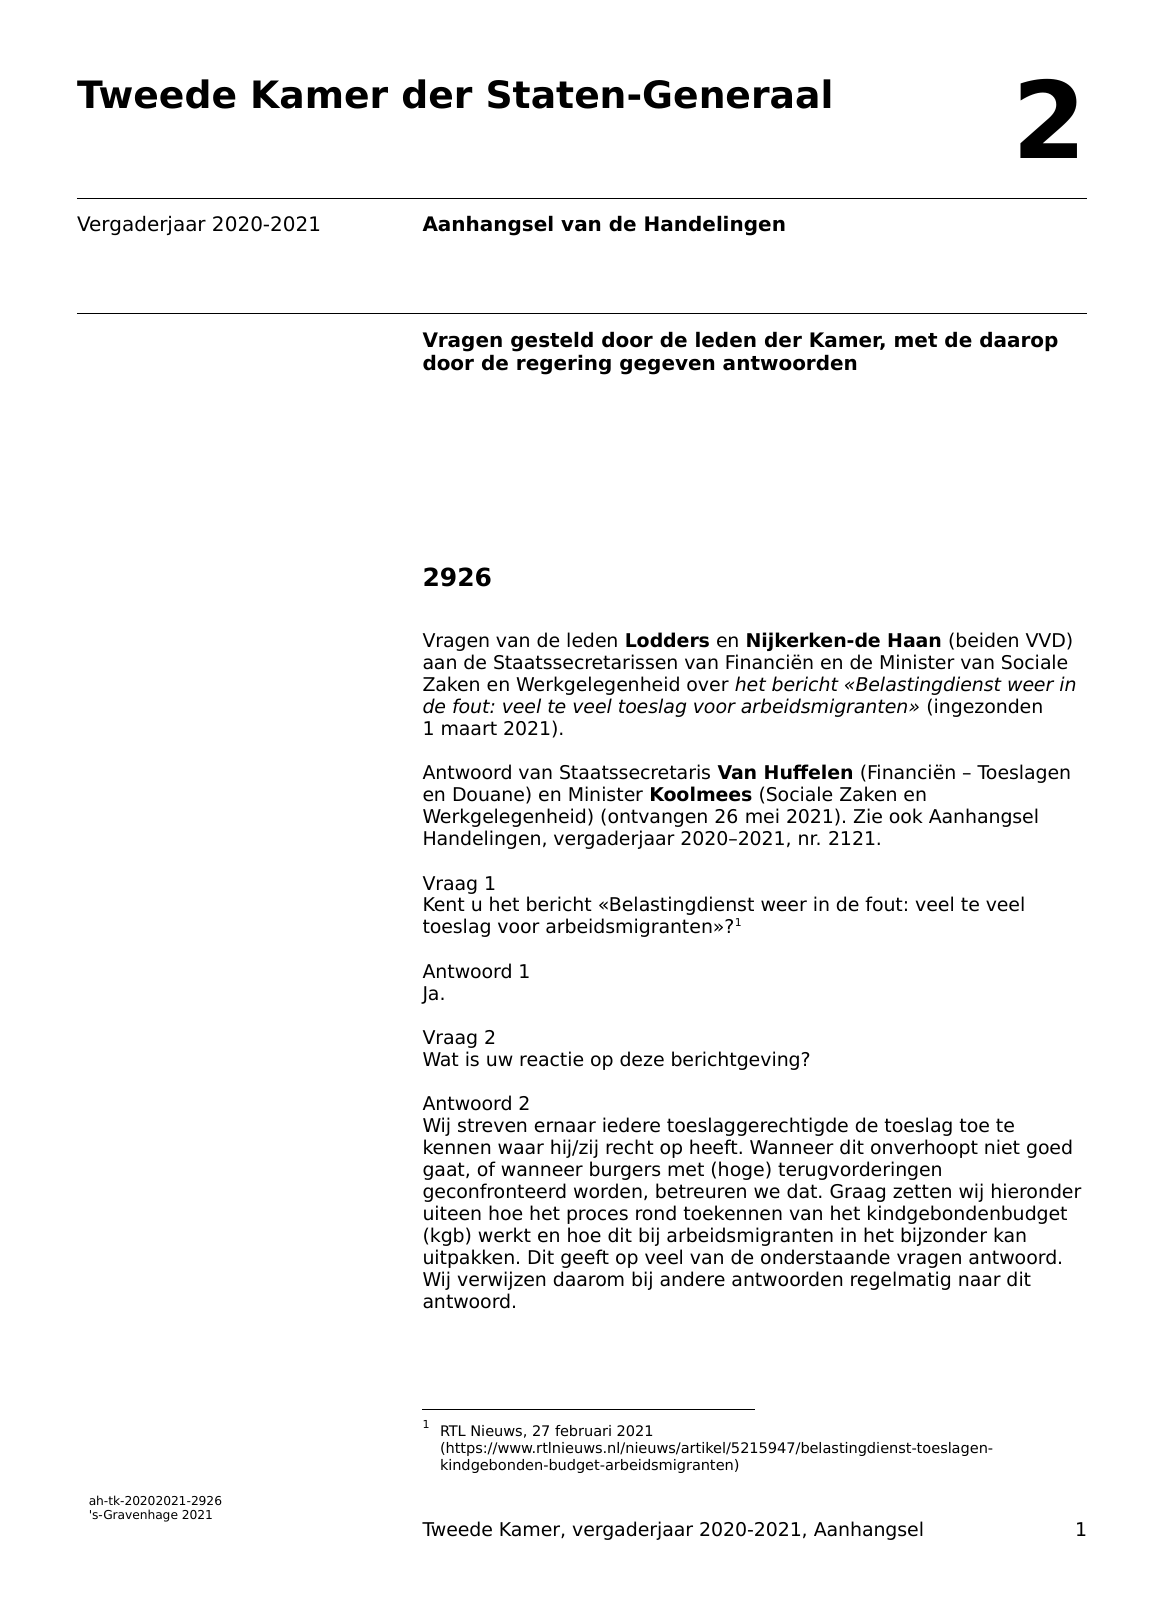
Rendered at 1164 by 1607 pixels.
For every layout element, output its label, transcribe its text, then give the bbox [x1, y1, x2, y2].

text Kent u het bericht «Belastingdienst weer in de fout: veel te veel toeslag voor arbeidsmigranten»? [422, 894, 1087, 938]
text Vraag 1 [422, 872, 1087, 894]
text Wij streven ernaar iedere toeslaggerechtigde de toeslag toe te kennen waar hij/zij recht op heeft. Wanneer dit onverhoopt niet goed gaat, of wanneer burgers met (hoge) terugvorderingen geconfronteerd worden, betreuren we dat. Graag zetten wij hieronder uiteen hoe het proces rond toekennen van het kindgebondenbudget (kgb) werkt en hoe dit bij arbeidsmigranten in het bijzonder kan uitpakken. Dit geeft op veel van de onderstaande vragen antwoord. Wij verwijzen daarom bij andere antwoorden regelmatig naar dit antwoord. [422, 1115, 1087, 1313]
text RTL Nieuws, 27 februari 2021 (https://www.rtlnieuws.nl/nieuws/artikel/5215947/belastingdienst-toeslagen-kindgebonden-budget-arbeidsmigranten) [422, 1418, 1087, 1474]
table_header Tweede Kamer der Staten-Generaal [77, 59, 886, 198]
text Wat is uw reactie op deze berichtgeving? [422, 1049, 1087, 1071]
text 's-Gravenhage 2021 [88, 1508, 323, 1522]
text Vragen van de leden Lodders en Nijkerken-de Haan (beiden VVD) aan de Staatssecretarissen van Financiën en de Minister van Sociale Zaken en Werkgelegenheid over het bericht «Belastingdienst weer in de fout: veel te veel toeslag voor arbeidsmigranten» (ingezonden 1 maart 2021). [422, 630, 1087, 740]
text Antwoord 2 [422, 1093, 1087, 1115]
table_cell Aanhangsel van de Handelingen [422, 199, 1087, 313]
text Antwoord van Staatssecretaris Van Huffelen (Financiën – Toeslagen en Douane) en Minister Koolmees (Sociale Zaken en Werkgelegenheid) (ontvangen 26 mei 2021). Zie ook Aanhangsel Handelingen, vergaderjaar 2020–2021, nr. 2121. [422, 762, 1087, 850]
table_cell Vergaderjaar 2020-2021 [77, 199, 422, 313]
text ah-tk-20202021-2926 [88, 1494, 323, 1508]
table_header 2 [886, 59, 1087, 198]
text Ja. [422, 982, 1087, 1004]
table_cell Vragen gesteld door de leden der Kamer, met de daarop door de regering gegeven antwoorden [422, 314, 1087, 375]
text Vraag 2 [422, 1027, 1087, 1049]
table_cell [77, 314, 422, 375]
text Antwoord 1 [422, 961, 1087, 982]
text 2926 [422, 563, 1087, 592]
